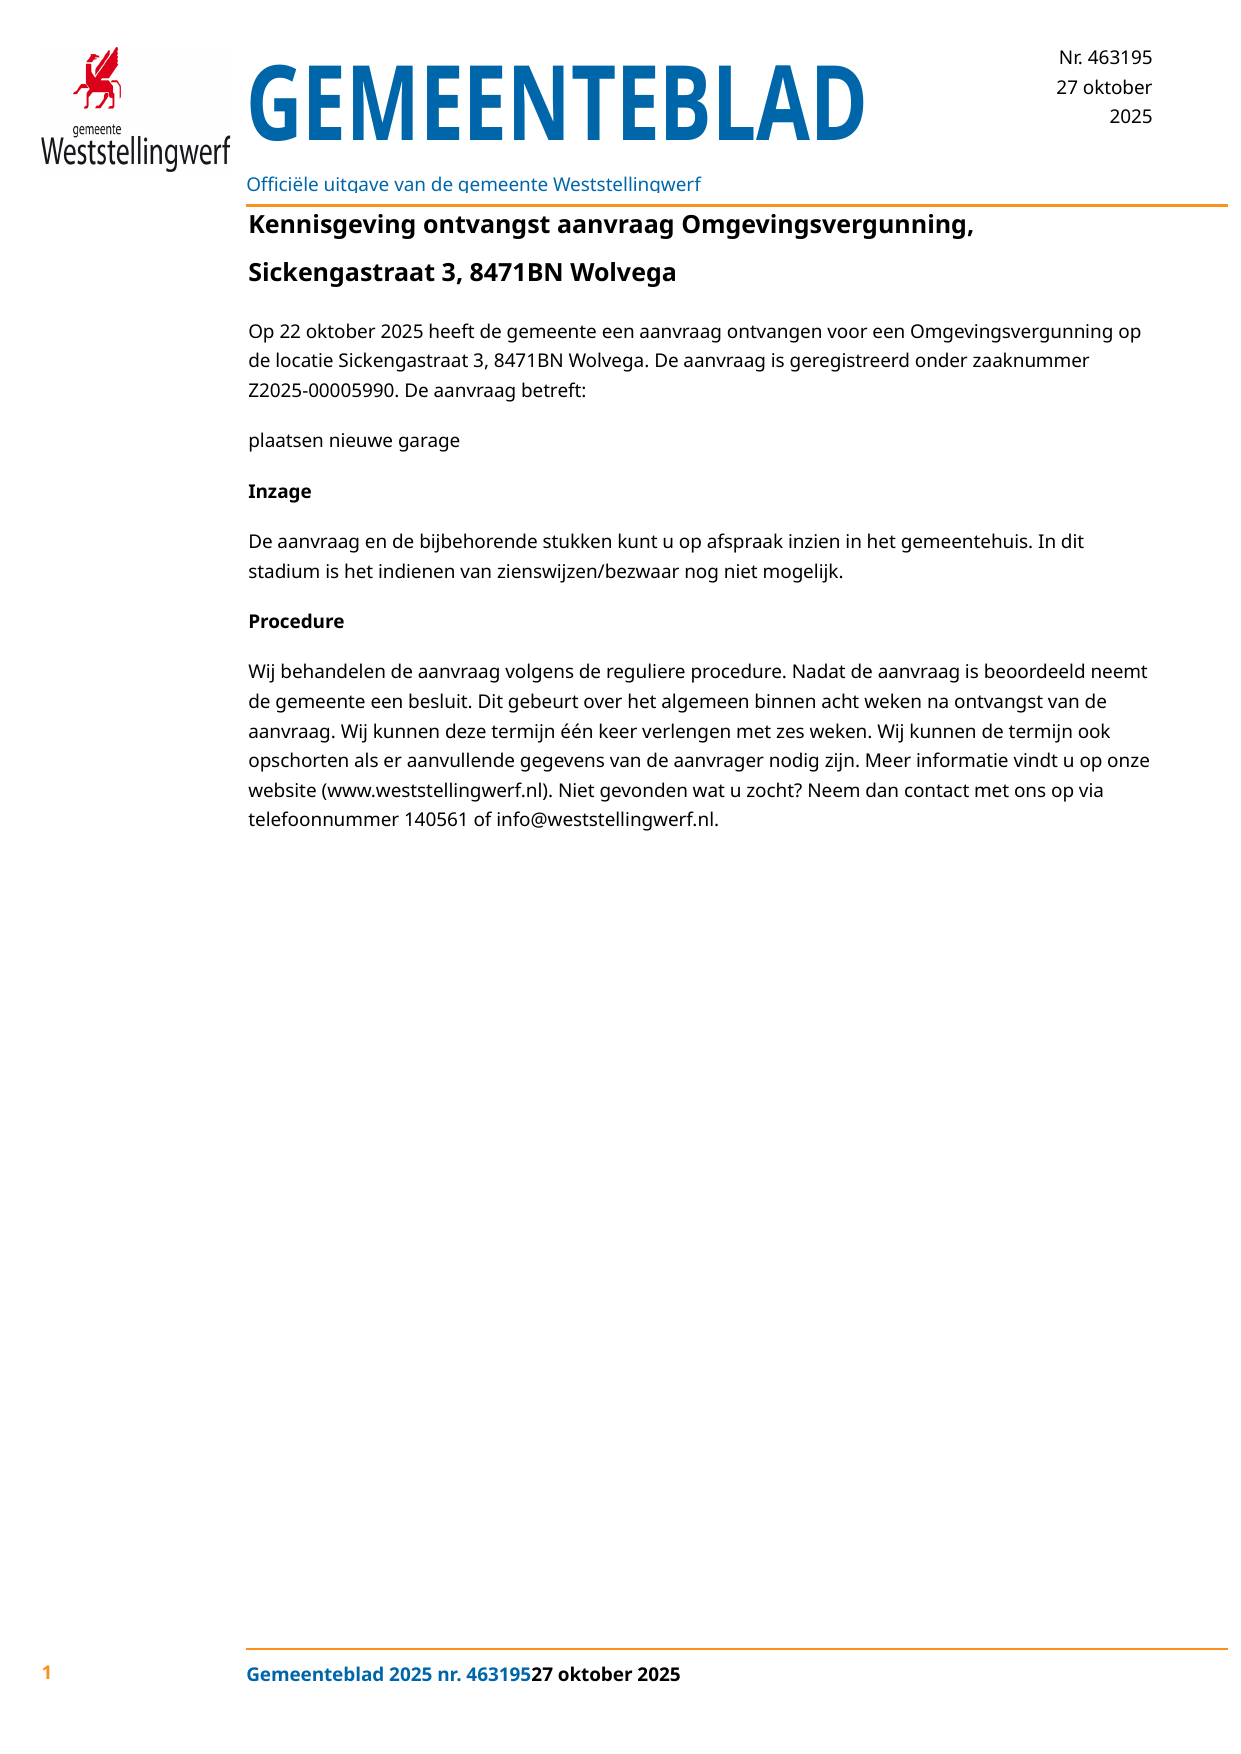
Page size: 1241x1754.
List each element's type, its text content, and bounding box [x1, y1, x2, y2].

text De aanvraag en de bijbehorende stukken kunt u op afspraak inzien in het gemeentehuis. In dit stadium is het indienen van zienswijzen/bezwaar nog niet mogelijk. [248, 528, 1152, 584]
picture [41, 47, 231, 172]
text Inzage [248, 478, 1152, 504]
text Kennisgeving ontvangst aanvraag Omgevingsvergunning, Sickengastraat 3, 8471BN Wolvega [248, 207, 1152, 288]
text plaatsen nieuwe garage [248, 427, 1152, 453]
text Op 22 oktober 2025 heeft de gemeente een aanvraag ontvangen voor een Omgevingsvergunning op de locatie Sickengastraat 3, 8471BN Wolvega. De aanvraag is geregistreerd onder zaaknummer Z2025-00005990. De aanvraag betreft: [248, 318, 1152, 403]
text Wij behandelen de aanvraag volgens de reguliere procedure. Nadat de aanvraag is beoordeeld neemt de gemeente een besluit. Dit gebeurt over het algemeen binnen acht weken na ontvangst van de aanvraag. Wij kunnen deze termijn één keer verlengen met zes weken. Wij kunnen de termijn ook opschorten als er aanvullende gegevens van de aanvrager nodig zijn. Meer informatie vindt u op onze website (www.weststellingwerf.nl). Niet gevonden wat u zocht? Neem dan contact met ons op via telefoonnummer 140561 of info@weststellingwerf.nl. [248, 659, 1152, 832]
text Procedure [248, 608, 1152, 634]
